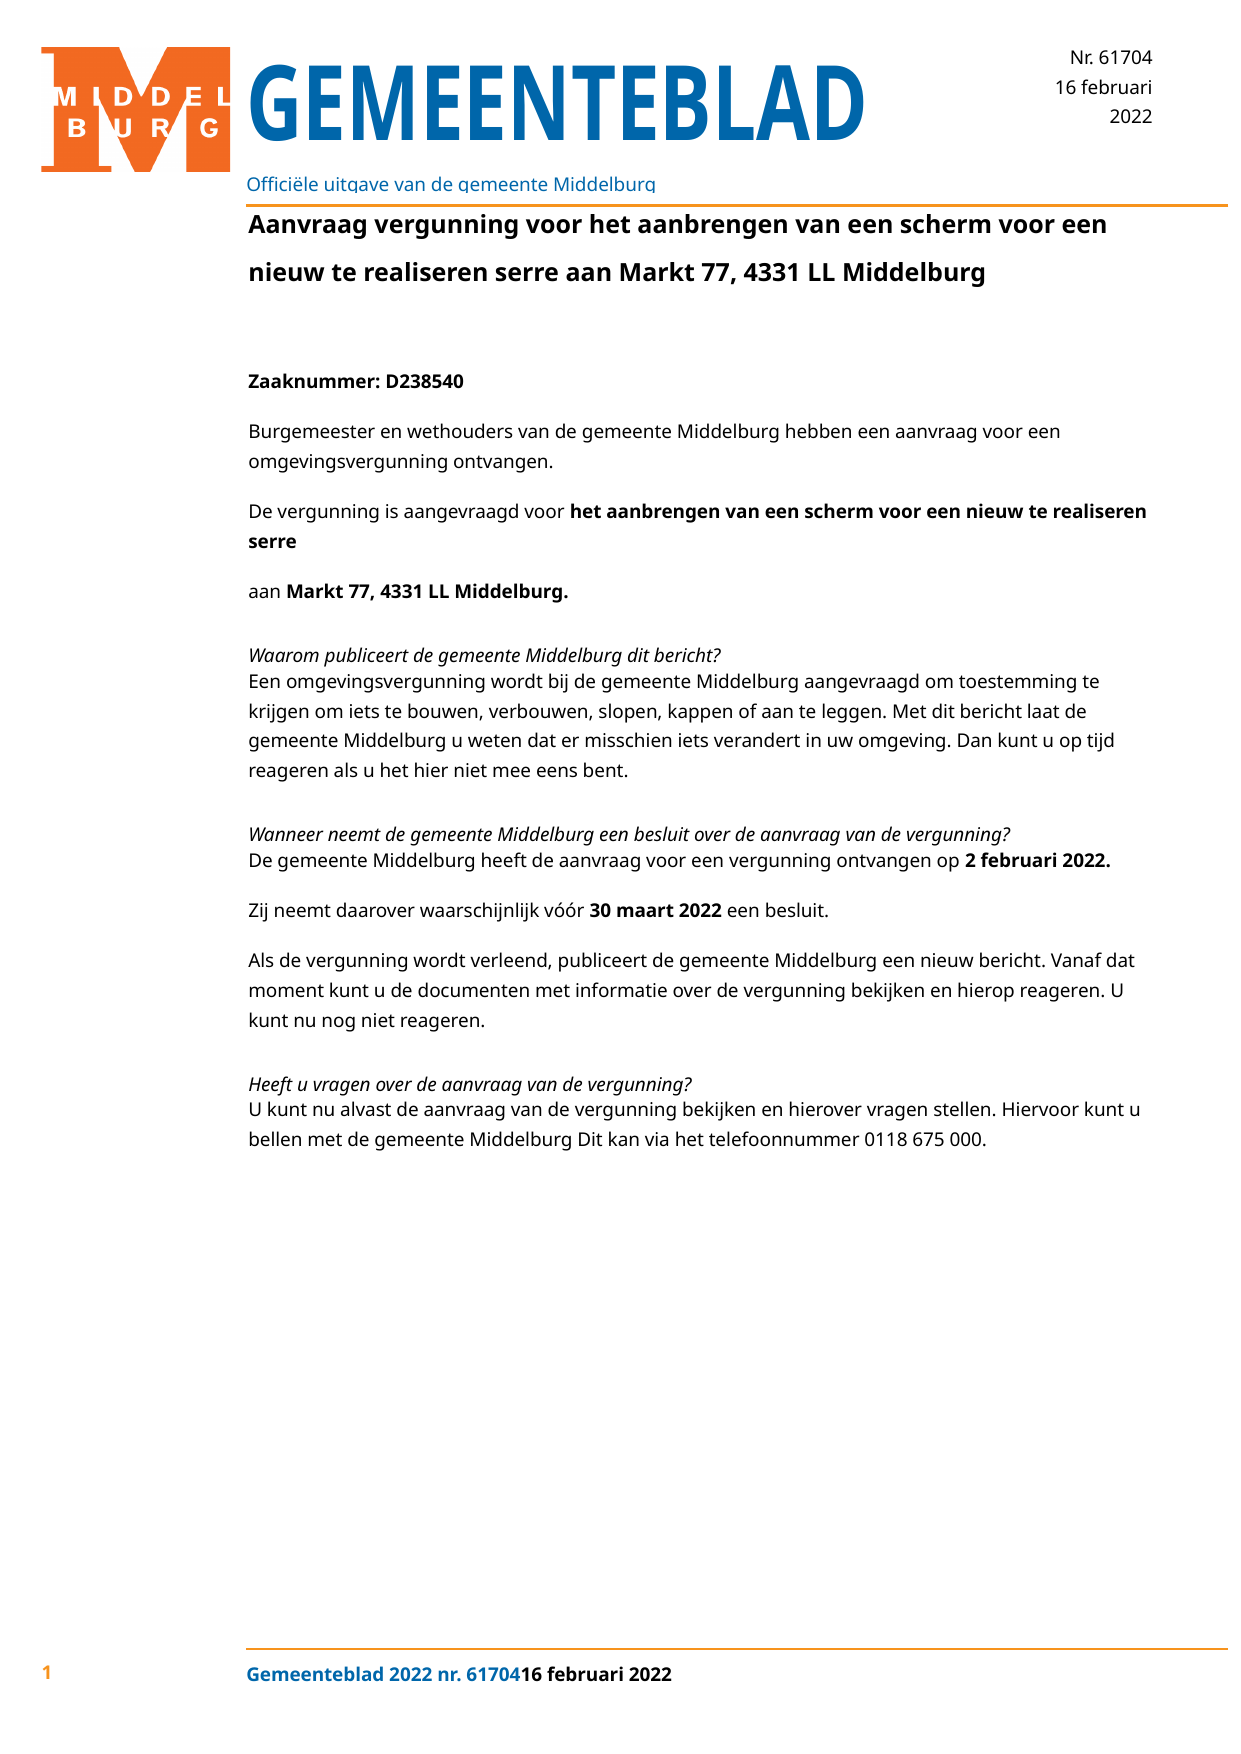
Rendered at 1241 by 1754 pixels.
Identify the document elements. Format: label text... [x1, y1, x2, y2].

text aan Markt 77, 4331 LL Middelburg. [248, 579, 1152, 604]
text Zaaknummer: D238540 [248, 368, 1152, 394]
picture [41, 47, 231, 172]
text Heeft u vragen over de aanvraag van de vergunning? [248, 1071, 1152, 1097]
text Burgemeester en wethouders van de gemeente Middelburg hebben een aanvraag voor een omgevingsvergunning ontvangen. [248, 419, 1152, 474]
text Een omgevingsvergunning wordt bij de gemeente Middelburg aangevraagd om toestemming te krijgen om iets te bouwen, verbouwen, slopen, kappen of aan te leggen. Met dit bericht laat de gemeente Middelburg u weten dat er misschien iets verandert in uw omgeving. Dan kunt u op tijd reageren als u het hier niet mee eens bent. [248, 668, 1152, 783]
text Aanvraag vergunning voor het aanbrengen van een scherm voor een nieuw te realiseren serre aan Markt 77, 4331 LL Middelburg [248, 207, 1152, 288]
text De gemeente Middelburg heeft de aanvraag voor een vergunning ontvangen op 2 februari 2022. [248, 847, 1152, 873]
text Zij neemt daarover waarschijnlijk vóór 30 maart 2022 een besluit. [248, 897, 1152, 923]
text Als de vergunning wordt verleend, publiceert de gemeente Middelburg een nieuw bericht. Vanaf dat moment kunt u de documenten met informatie over de vergunning bekijken en hierop reageren. U kunt nu nog niet reageren. [248, 948, 1152, 1033]
text Waarom publiceert de gemeente Middelburg dit bericht? [248, 643, 1152, 668]
text U kunt nu alvast de aanvraag van de vergunning bekijken en hierover vragen stellen. Hiervoor kunt u bellen met de gemeente Middelburg Dit kan via het telefoonnummer 0118 675 000. [248, 1097, 1152, 1152]
text Wanneer neemt de gemeente Middelburg een besluit over de aanvraag van de vergunning? [248, 821, 1152, 847]
text De vergunning is aangevraagd voor het aanbrengen van een scherm voor een nieuw te realiseren serre [248, 499, 1152, 554]
